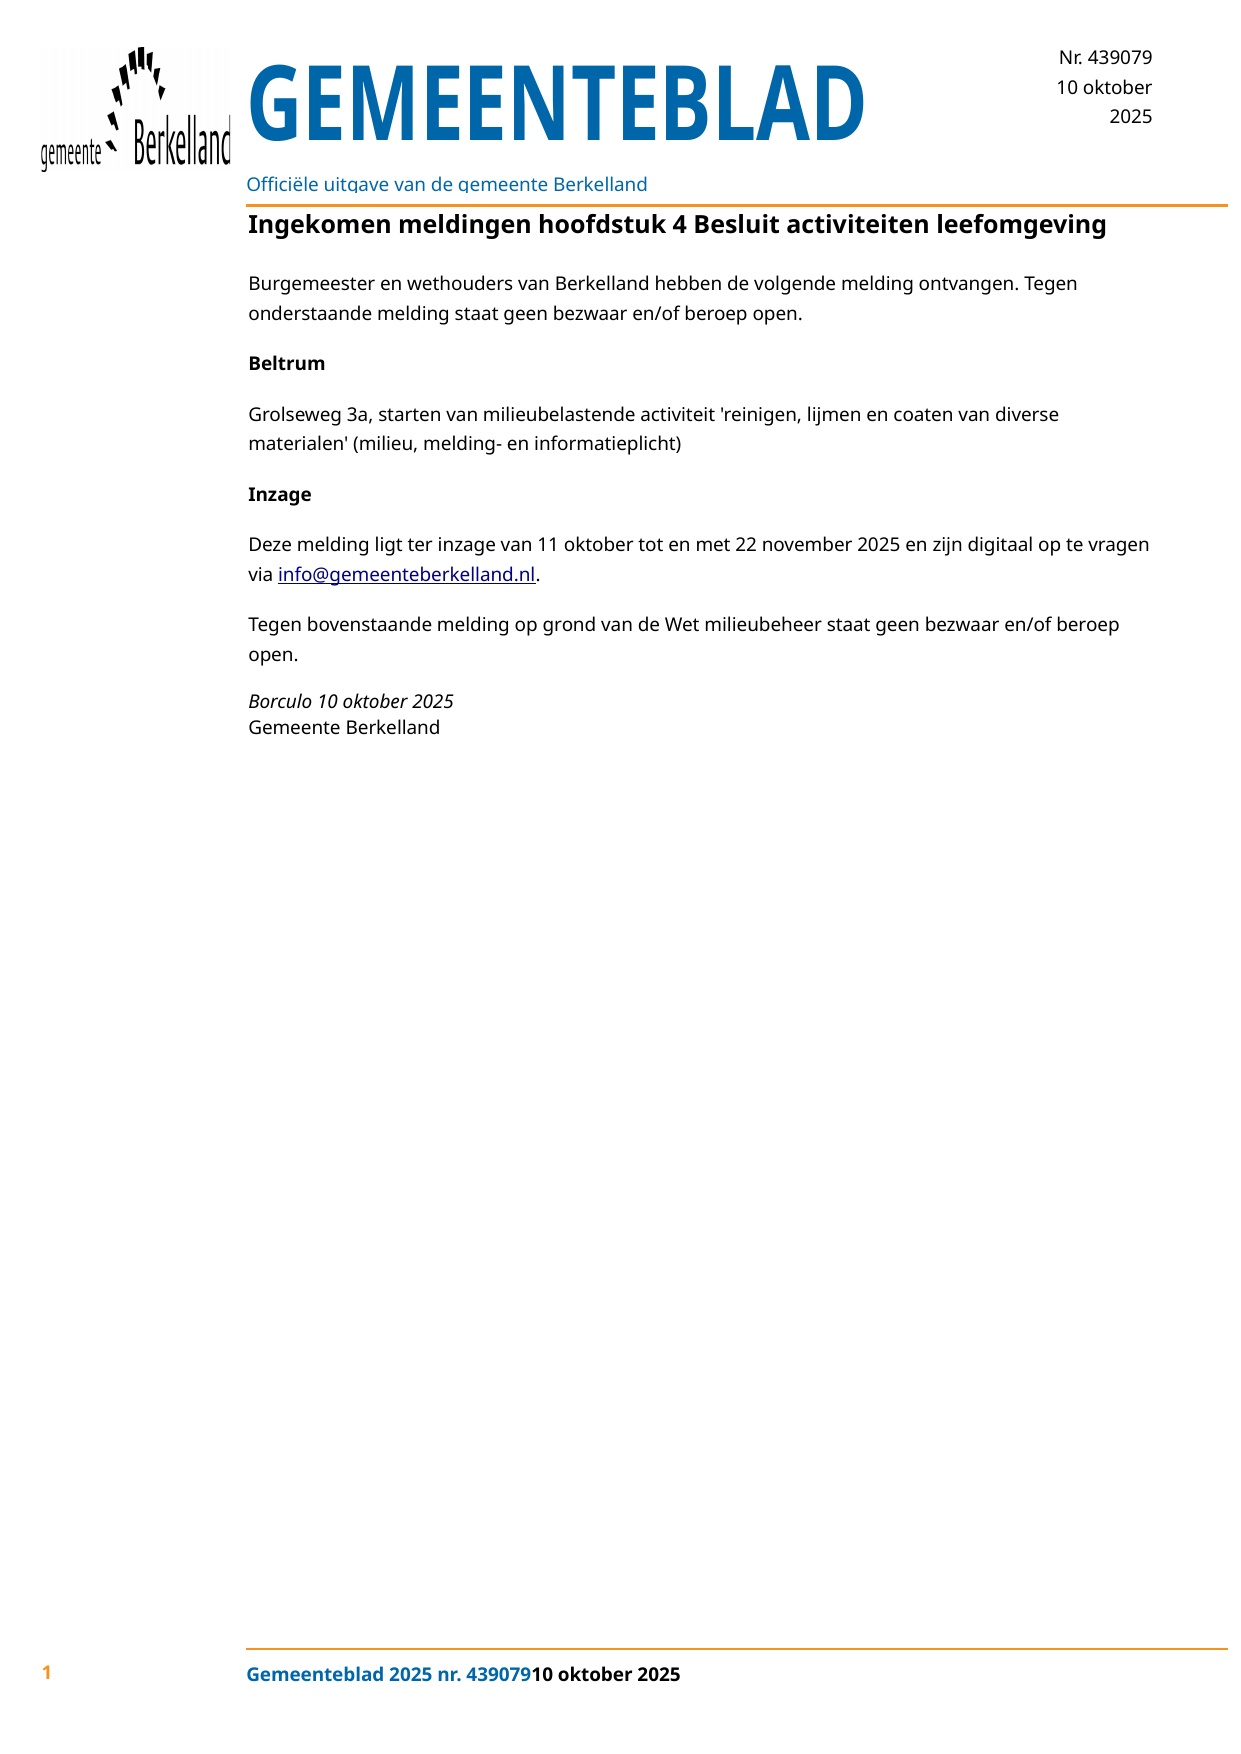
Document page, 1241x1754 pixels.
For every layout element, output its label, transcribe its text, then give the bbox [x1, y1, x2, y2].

text Grolseweg 3a, starten van milieubelastende activiteit 'reinigen, lijmen en coaten van diverse materialen' (milieu, melding- en informatieplicht) [248, 401, 1152, 456]
picture [41, 47, 231, 172]
text Beltrum [248, 350, 1152, 376]
text Burgemeester en wethouders van Berkelland hebben de volgende melding ontvangen. Tegen onderstaande melding staat geen bezwaar en/of beroep open. [248, 270, 1152, 326]
text Inzage [248, 481, 1152, 506]
text Deze melding ligt ter inzage van 11 oktober tot en met 22 november 2025 en zijn digitaal op te vragen via info@gemeenteberkelland.nl. [248, 531, 1152, 586]
text Gemeente Berkelland [248, 714, 1152, 740]
text Borculo 10 oktober 2025 [248, 688, 1152, 714]
text Tegen bovenstaande melding op grond van de Wet milieubeheer staat geen bezwaar en/of beroep open. [248, 611, 1152, 666]
text Ingekomen meldingen hoofdstuk 4 Besluit activiteiten leefomgeving [248, 207, 1152, 241]
